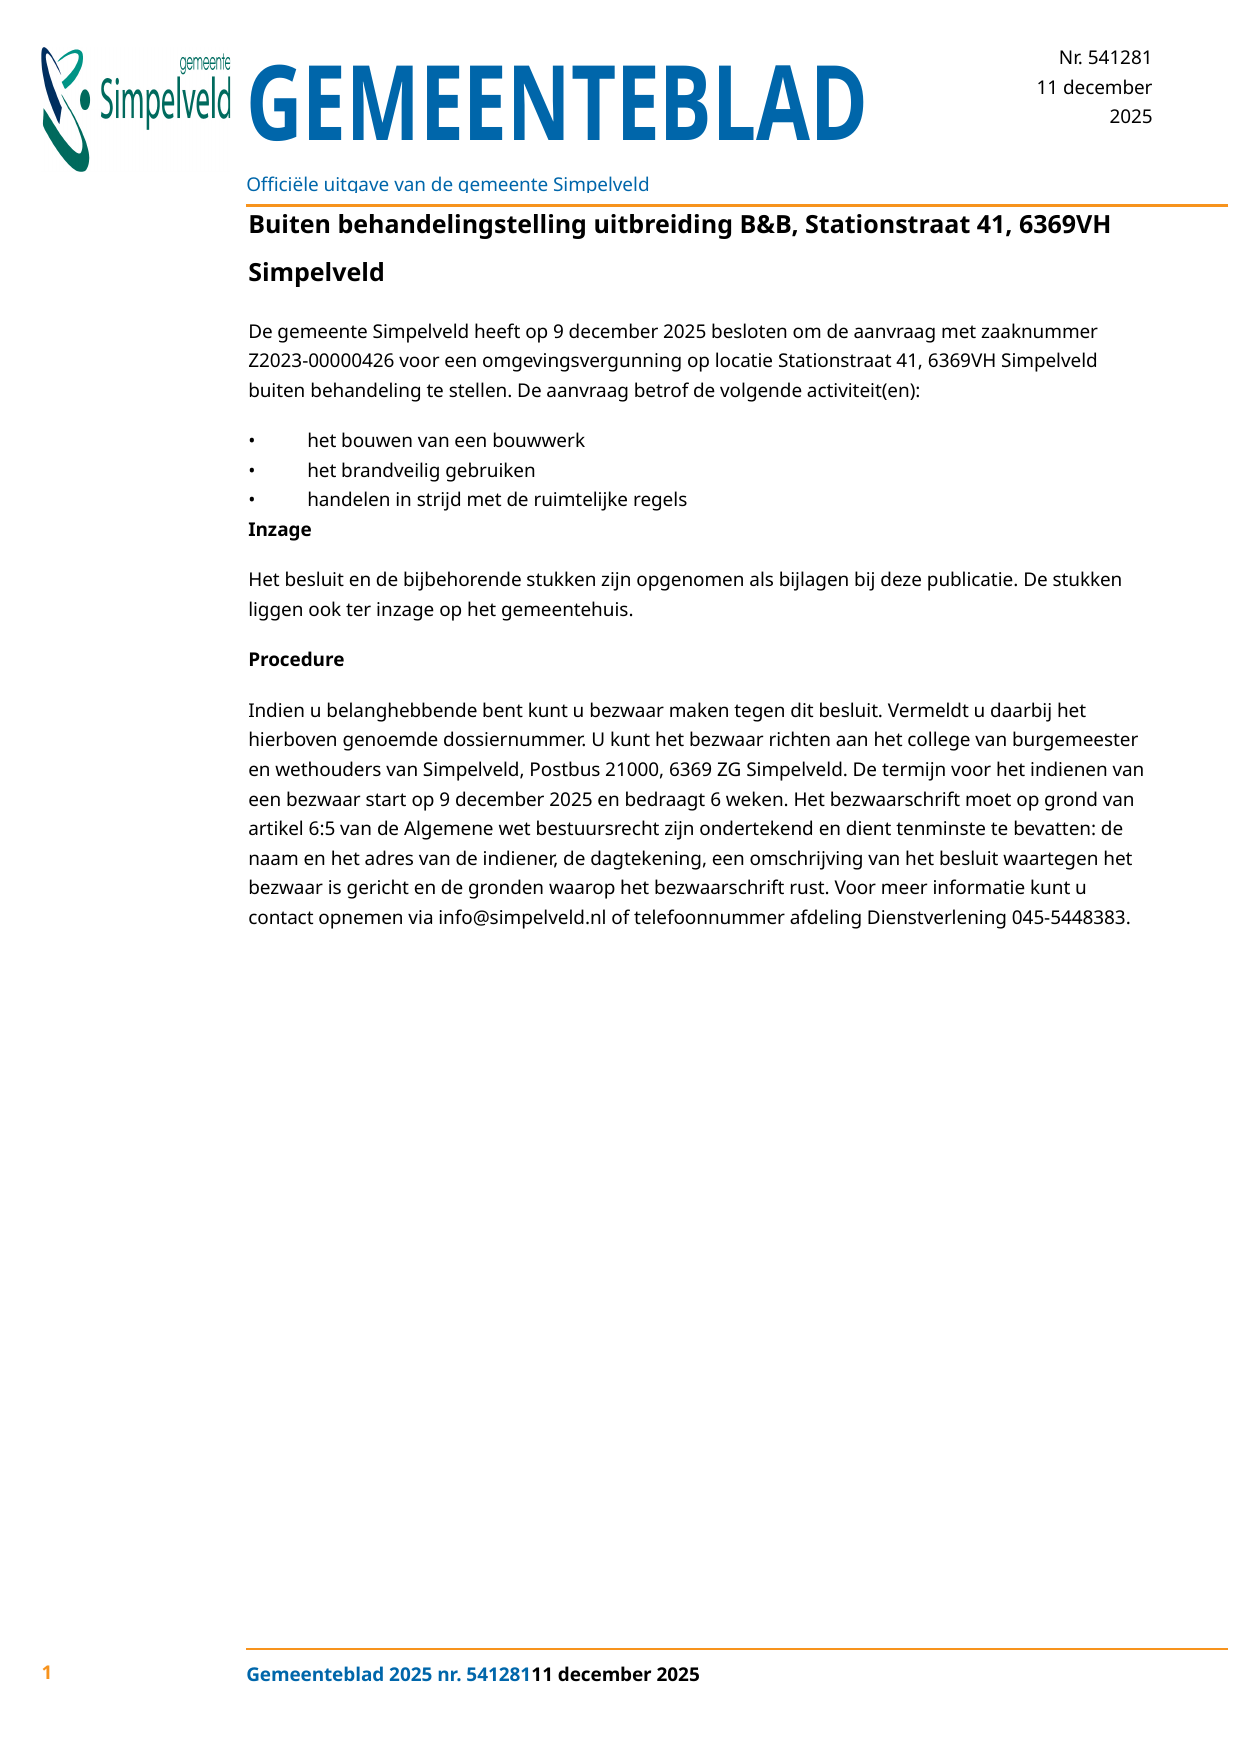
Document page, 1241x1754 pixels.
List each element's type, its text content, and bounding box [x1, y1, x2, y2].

text De gemeente Simpelveld heeft op 9 december 2025 besloten om de aanvraag met zaaknummer Z2023-00000426 voor een omgevingsvergunning op locatie Stationstraat 41, 6369VH Simpelveld buiten behandeling te stellen. De aanvraag betrof de volgende activiteit(en): [248, 318, 1152, 403]
list het bouwen van een bouwwerk [248, 427, 1152, 453]
text Indien u belanghebbende bent kunt u bezwaar maken tegen dit besluit. Vermeldt u daarbij het hierboven genoemde dossiernummer. U kunt het bezwaar richten aan het college van burgemeester en wethouders van Simpelveld, Postbus 21000, 6369 ZG Simpelveld. De termijn voor het indienen van een bezwaar start op 9 december 2025 en bedraagt 6 weken. Het bezwaarschrift moet op grond van artikel 6:5 van de Algemene wet bestuursrecht zijn ondertekend en dient tenminste te bevatten: de naam en het adres van de indiener, de dagtekening, een omschrijving van het besluit waartegen het bezwaar is gericht en de gronden waarop het bezwaarschrift rust. Voor meer informatie kunt u contact opnemen via info@simpelveld.nl of telefoonnummer afdeling Dienstverlening 045-5448383. [248, 697, 1152, 930]
list het brandveilig gebruiken [248, 457, 1152, 483]
list handelen in strijd met de ruimtelijke regels [248, 487, 1152, 512]
picture [41, 47, 231, 172]
text Inzage [248, 516, 1152, 542]
text Het besluit en de bijbehorende stukken zijn opgenomen als bijlagen bij deze publicatie. De stukken liggen ook ter inzage op het gemeentehuis. [248, 567, 1152, 622]
text Procedure [248, 647, 1152, 672]
text Buiten behandelingstelling uitbreiding B&B, Stationstraat 41, 6369VH Simpelveld [248, 207, 1152, 288]
